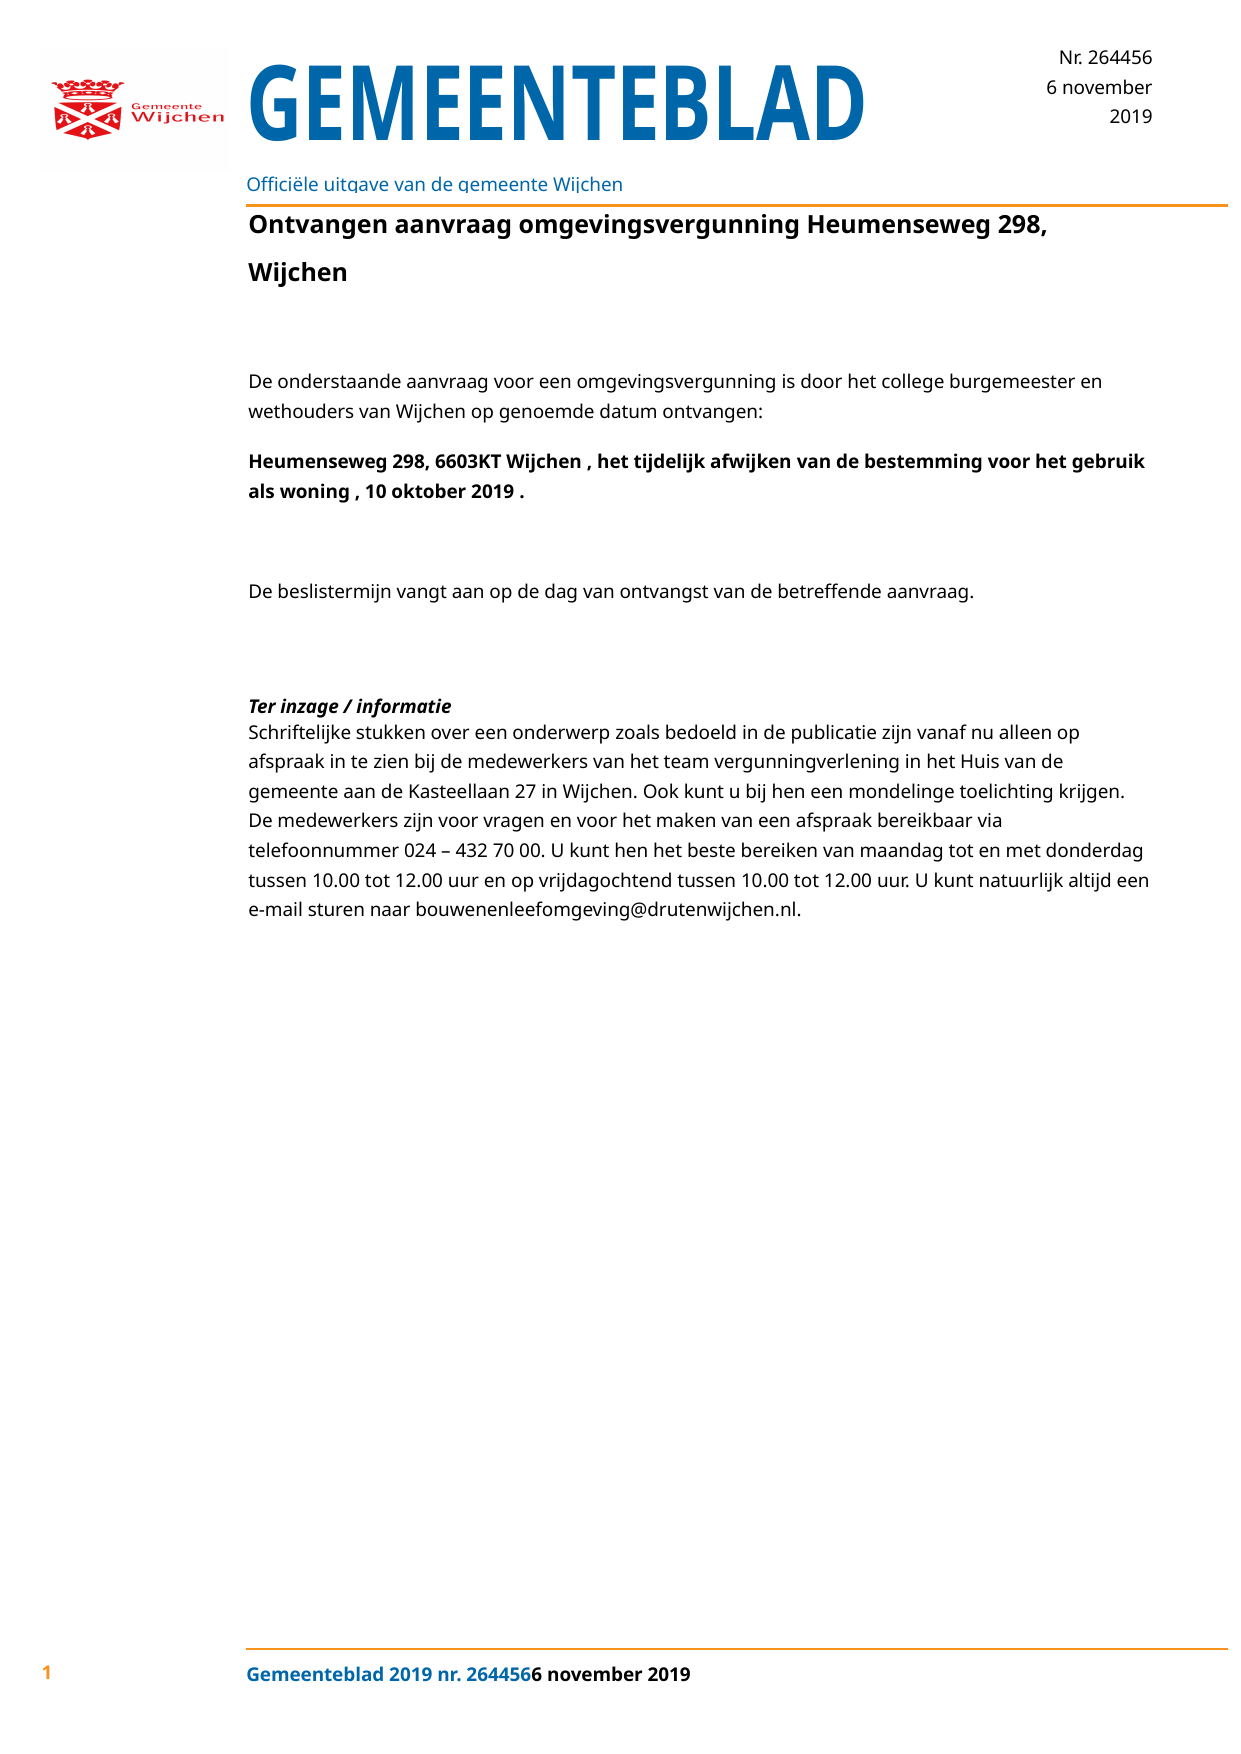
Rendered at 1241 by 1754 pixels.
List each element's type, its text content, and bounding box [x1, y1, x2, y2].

text De beslistermijn vangt aan op de dag van ontvangst van de betreffende aanvraag. [248, 579, 1152, 604]
text Ontvangen aanvraag omgevingsvergunning Heumenseweg 298, Wijchen [248, 207, 1152, 288]
text Ter inzage / informatie [248, 693, 1152, 719]
picture [41, 47, 231, 172]
text De onderstaande aanvraag voor een omgevingsvergunning is door het college burgemeester en wethouders van Wijchen op genoemde datum ontvangen: [248, 368, 1152, 424]
text Heumenseweg 298, 6603KT Wijchen , het tijdelijk afwijken van de bestemming voor het gebruik als woning , 10 oktober 2019 . [248, 448, 1152, 504]
text Schriftelijke stukken over een onderwerp zoals bedoeld in de publicatie zijn vanaf nu alleen op afspraak in te zien bij de medewerkers van het team vergunningverlening in het Huis van de gemeente aan de Kasteellaan 27 in Wijchen. Ook kunt u bij hen een mondelinge toelichting krijgen. De medewerkers zijn voor vragen en voor het maken van een afspraak bereikbaar via telefoonnummer 024 – 432 70 00. U kunt hen het beste bereiken van maandag tot en met donderdag tussen 10.00 tot 12.00 uur en op vrijdagochtend tussen 10.00 tot 12.00 uur. U kunt natuurlijk altijd een e-mail sturen naar bouwenenleefomgeving@drutenwijchen.nl. [248, 719, 1152, 922]
